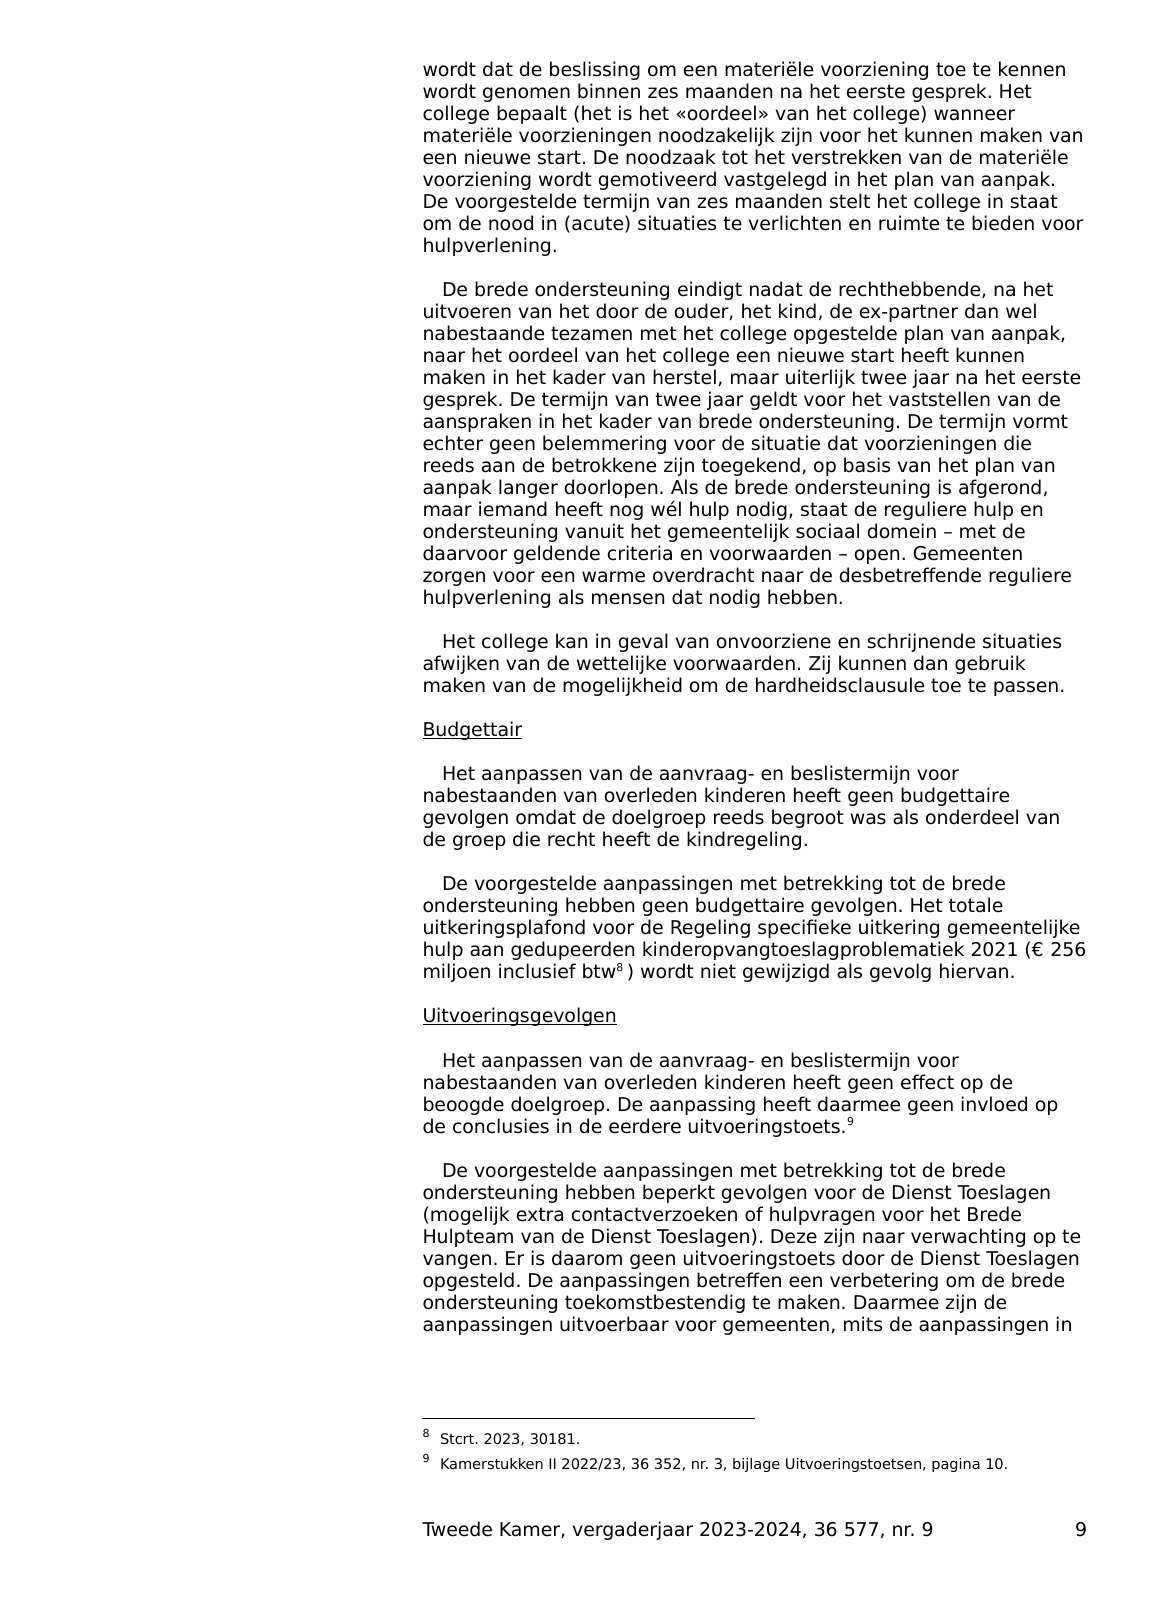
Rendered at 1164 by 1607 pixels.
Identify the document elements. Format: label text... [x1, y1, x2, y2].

text De voorgestelde aanpassingen met betrekking tot de brede ondersteuning hebben geen budgettaire gevolgen. Het totale uitkeringsplafond voor de Regeling specifieke uitkering gemeentelijke hulp aan gedupeerden kinderopvangtoeslagproblematiek 2021 (€ 256 miljoen inclusief btw) wordt niet gewijzigd als gevolg hiervan. [422, 873, 1087, 983]
text Het aanpassen van de aanvraag- en beslistermijn voor nabestaanden van overleden kinderen heeft geen effect op de beoogde doelgroep. De aanpassing heeft daarmee geen invloed op de conclusies in de eerdere uitvoeringstoets. [422, 1049, 1087, 1137]
text Het aanpassen van de aanvraag- en beslistermijn voor nabestaanden van overleden kinderen heeft geen budgettaire gevolgen omdat de doelgroep reeds begroot was als onderdeel van de groep die recht heeft de kindregeling. [422, 763, 1087, 851]
text Stcrt. 2023, 30181. [422, 1427, 1087, 1449]
text De voorgestelde aanpassingen met betrekking tot de brede ondersteuning hebben beperkt gevolgen voor de Dienst Toeslagen (mogelijk extra contactverzoeken of hulpvragen voor het Brede Hulpteam van de Dienst Toeslagen). Deze zijn naar verwachting op te vangen. Er is daarom geen uitvoeringstoets door de Dienst Toeslagen opgesteld. De aanpassingen betreffen een verbetering om de brede ondersteuning toekomstbestendig te maken. Daarmee zijn de aanpassingen uitvoerbaar voor gemeenten, mits de aanpassingen in [422, 1160, 1087, 1336]
text wordt dat de beslissing om een materiële voorziening toe te kennen wordt genomen binnen zes maanden na het eerste gesprek. Het college bepaalt (het is het «oordeel» van het college) wanneer materiële voorzieningen noodzakelijk zijn voor het kunnen maken van een nieuwe start. De noodzaak tot het verstrekken van de materiële voorziening wordt gemotiveerd vastgelegd in het plan van aanpak. De voorgestelde termijn van zes maanden stelt het college in staat om de nood in (acute) situaties te verlichten en ruimte te bieden voor hulpverlening. [422, 59, 1087, 257]
text De brede ondersteuning eindigt nadat de rechthebbende, na het uitvoeren van het door de ouder, het kind, de ex-partner dan wel nabestaande tezamen met het college opgestelde plan van aanpak, naar het oordeel van het college een nieuwe start heeft kunnen maken in het kader van herstel, maar uiterlijk twee jaar na het eerste gesprek. De termijn van twee jaar geldt voor het vaststellen van de aanspraken in het kader van brede ondersteuning. De termijn vormt echter geen belemmering voor de situatie dat voorzieningen die reeds aan de betrokkene zijn toegekend, op basis van het plan van aanpak langer doorlopen. Als de brede ondersteuning is afgerond, maar iemand heeft nog wél hulp nodig, staat de reguliere hulp en ondersteuning vanuit het gemeentelijk sociaal domein – met de daarvoor geldende criteria en voorwaarden – open. Gemeenten zorgen voor een warme overdracht naar de desbetreffende reguliere hulpverlening als mensen dat nodig hebben. [422, 279, 1087, 609]
subtitle Uitvoeringsgevolgen [422, 1005, 1087, 1027]
subtitle Budgettair [422, 719, 1087, 741]
text Het college kan in geval van onvoorziene en schrijnende situaties afwijken van de wettelijke voorwaarden. Zij kunnen dan gebruik maken van de mogelijkheid om de hardheidsclausule toe te passen. [422, 631, 1087, 697]
text Kamerstukken II 2022/23, 36 352, nr. 3, bijlage Uitvoeringstoetsen, pagina 10. [422, 1452, 1087, 1474]
